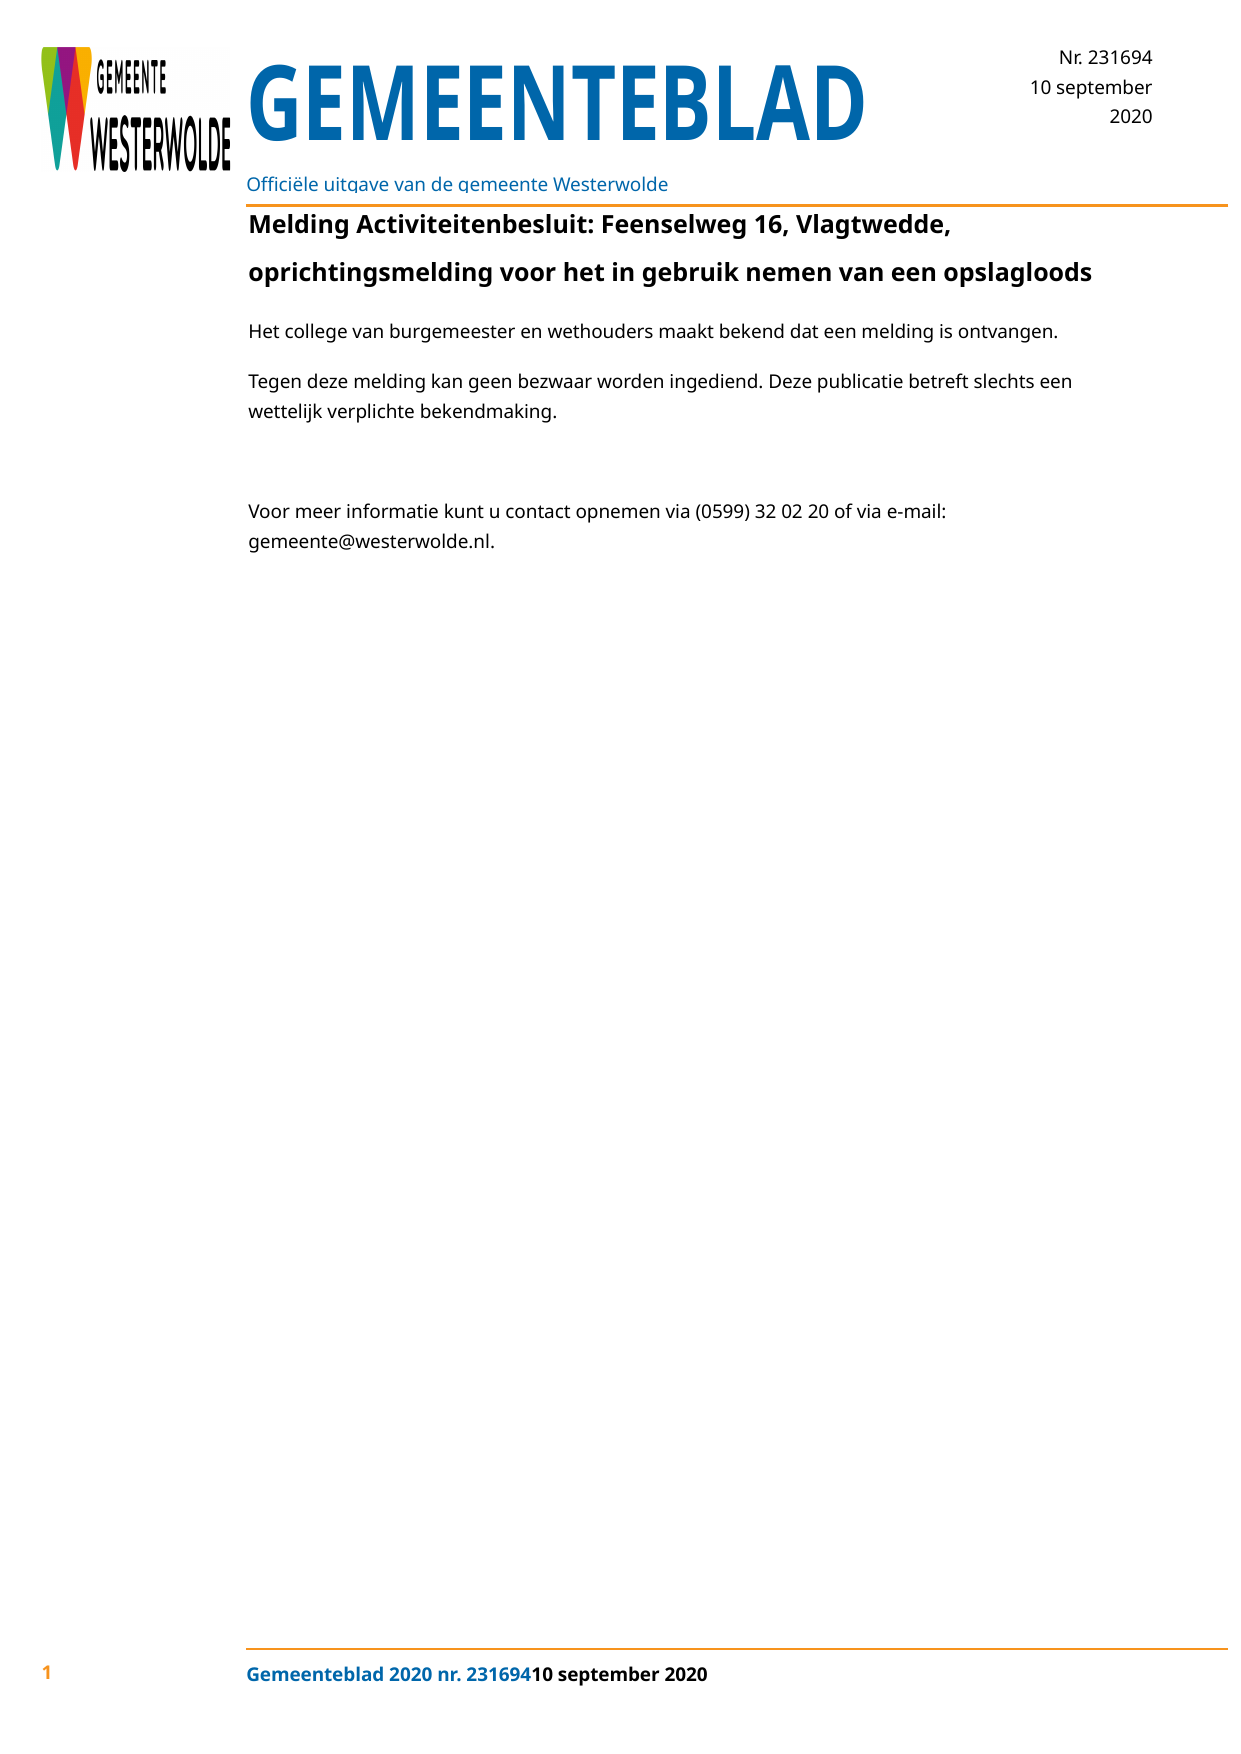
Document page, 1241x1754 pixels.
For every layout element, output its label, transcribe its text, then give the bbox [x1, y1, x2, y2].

text Voor meer informatie kunt u contact opnemen via (0599) 32 02 20 of via e-mail: gemeente@westerwolde.nl. [248, 499, 1152, 554]
text Het college van burgemeester en wethouders maakt bekend dat een melding is ontvangen. [248, 318, 1152, 344]
text Tegen deze melding kan geen bezwaar worden ingediend. Deze publicatie betreft slechts een wettelijk verplichte bekendmaking. [248, 368, 1152, 424]
text Melding Activiteitenbesluit: Feenselweg 16, Vlagtwedde, oprichtingsmelding voor het in gebruik nemen van een opslagloods [248, 207, 1152, 288]
picture [41, 47, 231, 172]
